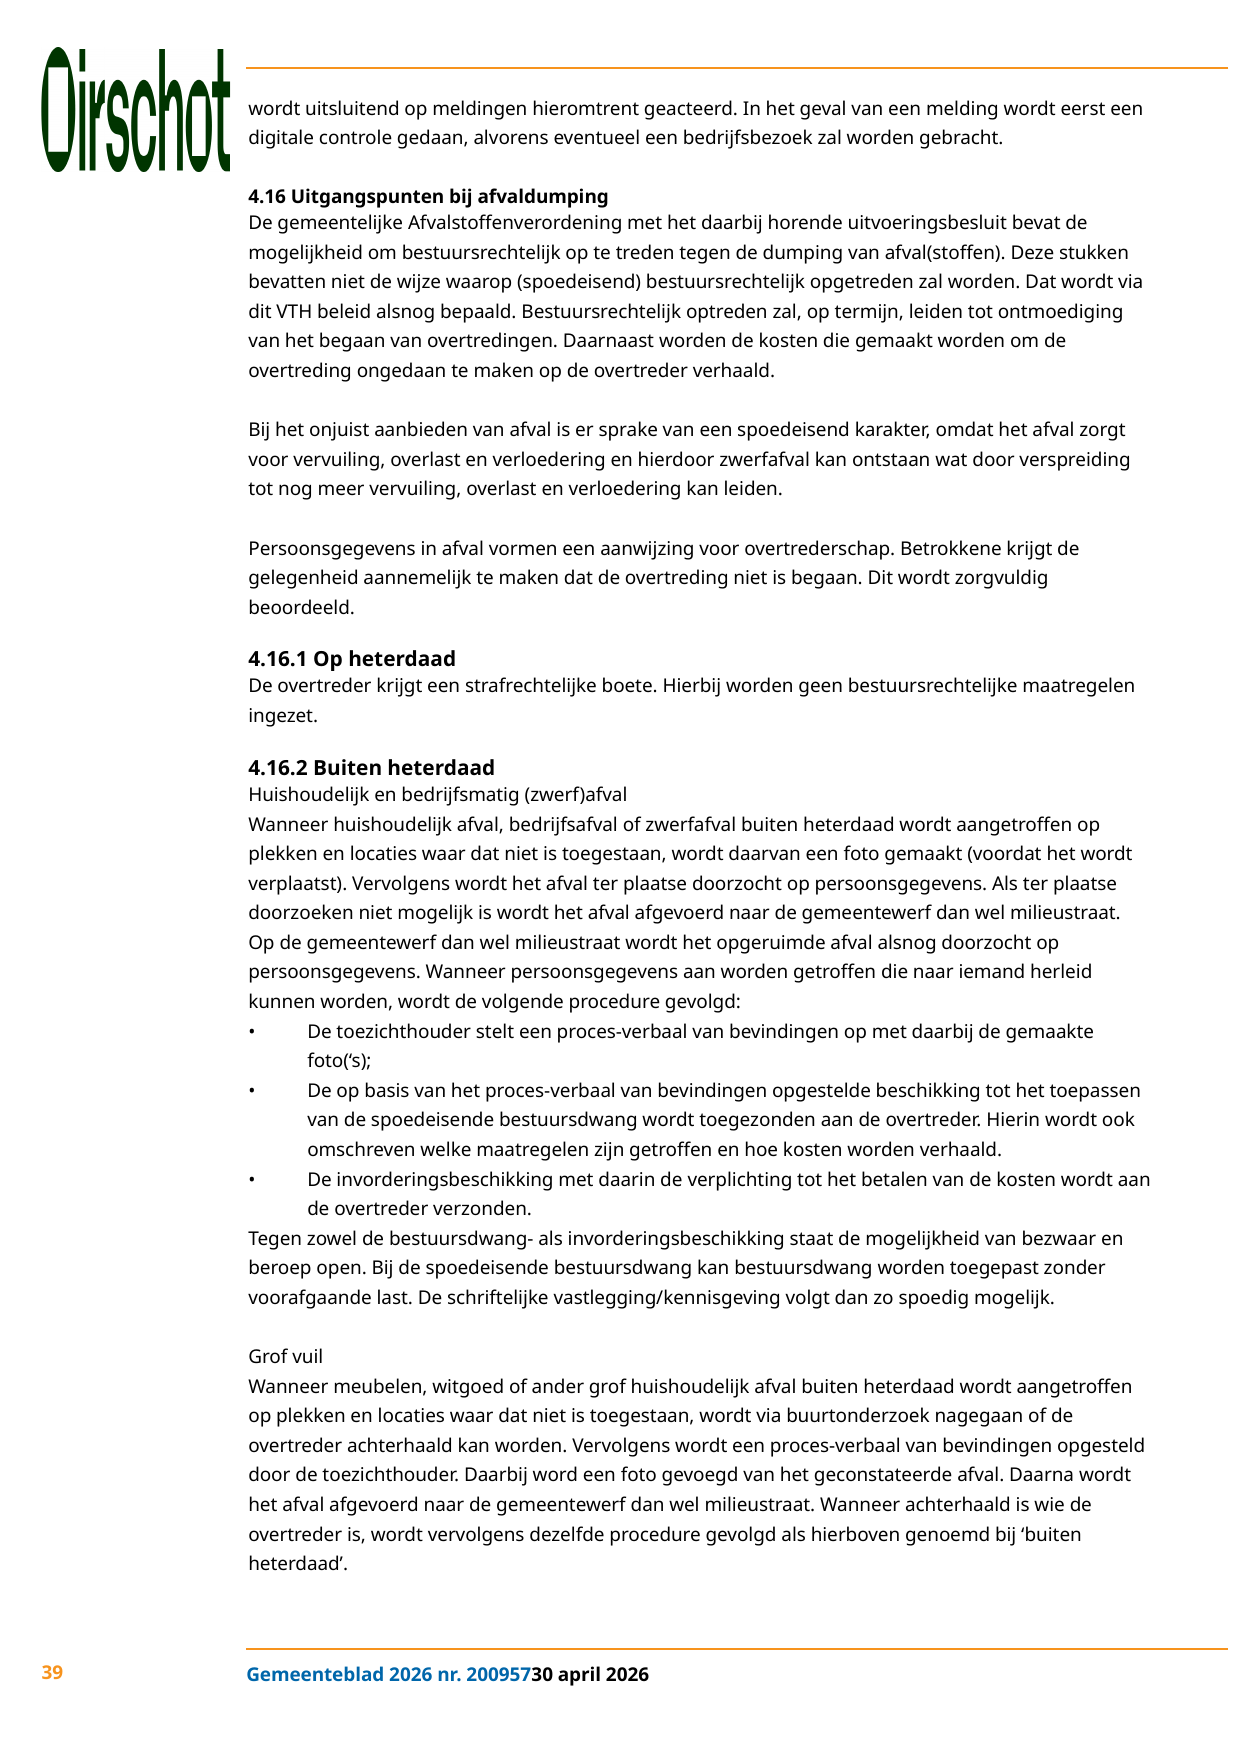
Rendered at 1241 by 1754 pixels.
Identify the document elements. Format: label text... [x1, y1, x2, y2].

text Wanneer meubelen, witgoed of ander grof huishoudelijk afval buiten heterdaad wordt aangetroffen op plekken en locaties waar dat niet is toegestaan, wordt via buurtonderzoek nagegaan of de overtreder achterhaald kan worden. Vervolgens wordt een proces-verbaal van bevindingen opgesteld door de toezichthouder. Daarbij word een foto gevoegd van het geconstateerde afval. Daarna wordt het afval afgevoerd naar de gemeentewerf dan wel milieustraat. Wanneer achterhaald is wie de overtreder is, wordt vervolgens dezelfde procedure gevolgd als hierboven genoemd bij ‘buiten heterdaad’. [248, 1373, 1152, 1576]
list De toezichthouder stelt een proces-verbaal van bevindingen op met daarbij de gemaakte foto(‘s); [248, 1018, 1152, 1073]
text Tegen zowel de bestuursdwang- als invorderingsbeschikking staat de mogelijkheid van bezwaar en beroep open. Bij de spoedeisende bestuursdwang kan bestuursdwang worden toegepast zonder voorafgaande last. De schriftelijke vastlegging/kennisgeving volgt dan zo spoedig mogelijk. [248, 1225, 1152, 1310]
text De gemeentelijke Afvalstoffenverordening met het daarbij horende uitvoeringsbesluit bevat de mogelijkheid om bestuursrechtelijk op te treden tegen de dumping van afval(stoffen). Deze stukken bevatten niet de wijze waarop (spoedeisend) bestuursrechtelijk opgetreden zal worden. Dat wordt via dit VTH beleid alsnog bepaald. Bestuursrechtelijk optreden zal, op termijn, leiden tot ontmoediging van het begaan van overtredingen. Daarnaast worden de kosten die gemaakt worden om de overtreding ongedaan te maken op de overtreder verhaald. [248, 209, 1152, 383]
text 4.16.2 Buiten heterdaad [248, 753, 1152, 781]
list De invorderingsbeschikking met daarin de verplichting tot het betalen van de kosten wordt aan de overtreder verzonden. [248, 1166, 1152, 1221]
text Persoonsgegevens in afval vormen een aanwijzing voor overtrederschap. Betrokkene krijgt de gelegenheid aannemelijk te maken dat de overtreding niet is begaan. Dit wordt zorgvuldig beoordeeld. [248, 535, 1152, 619]
text Huishoudelijk en bedrijfsmatig (zwerf)afval [248, 781, 1152, 807]
text wordt uitsluitend op meldingen hieromtrent geacteerd. In het geval van een melding wordt eerst een digitale controle gedaan, alvorens eventueel een bedrijfsbezoek zal worden gebracht. [248, 95, 1152, 150]
text Wanneer huishoudelijk afval, bedrijfsafval of zwerfafval buiten heterdaad wordt aangetroffen op plekken en locaties waar dat niet is toegestaan, wordt daarvan een foto gemaakt (voordat het wordt verplaatst). Vervolgens wordt het afval ter plaatse doorzocht op persoonsgegevens. Als ter plaatse doorzoeken niet mogelijk is wordt het afval afgevoerd naar de gemeentewerf dan wel milieustraat. Op de gemeentewerf dan wel milieustraat wordt het opgeruimde afval alsnog doorzocht op persoonsgegevens. Wanneer persoonsgegevens aan worden getroffen die naar iemand herleid kunnen worden, wordt de volgende procedure gevolgd: [248, 811, 1152, 1014]
text Grof vuil [248, 1343, 1152, 1369]
text 4.16 Uitgangspunten bij afvaldumping [248, 183, 1152, 209]
picture [41, 47, 231, 172]
text De overtreder krijgt een strafrechtelijke boete. Hierbij worden geen bestuursrechtelijke maatregelen ingezet. [248, 673, 1152, 728]
text 4.16.1 Op heterdaad [248, 644, 1152, 673]
list De op basis van het proces-verbaal van bevindingen opgestelde beschikking tot het toepassen van de spoedeisende bestuursdwang wordt toegezonden aan de overtreder. Hierin wordt ook omschreven welke maatregelen zijn getroffen en hoe kosten worden verhaald. [248, 1077, 1152, 1162]
text Bij het onjuist aanbieden van afval is er sprake van een spoedeisend karakter, omdat het afval zorgt voor vervuiling, overlast en verloedering en hierdoor zwerfafval kan ontstaan wat door verspreiding tot nog meer vervuiling, overlast en verloedering kan leiden. [248, 416, 1152, 501]
